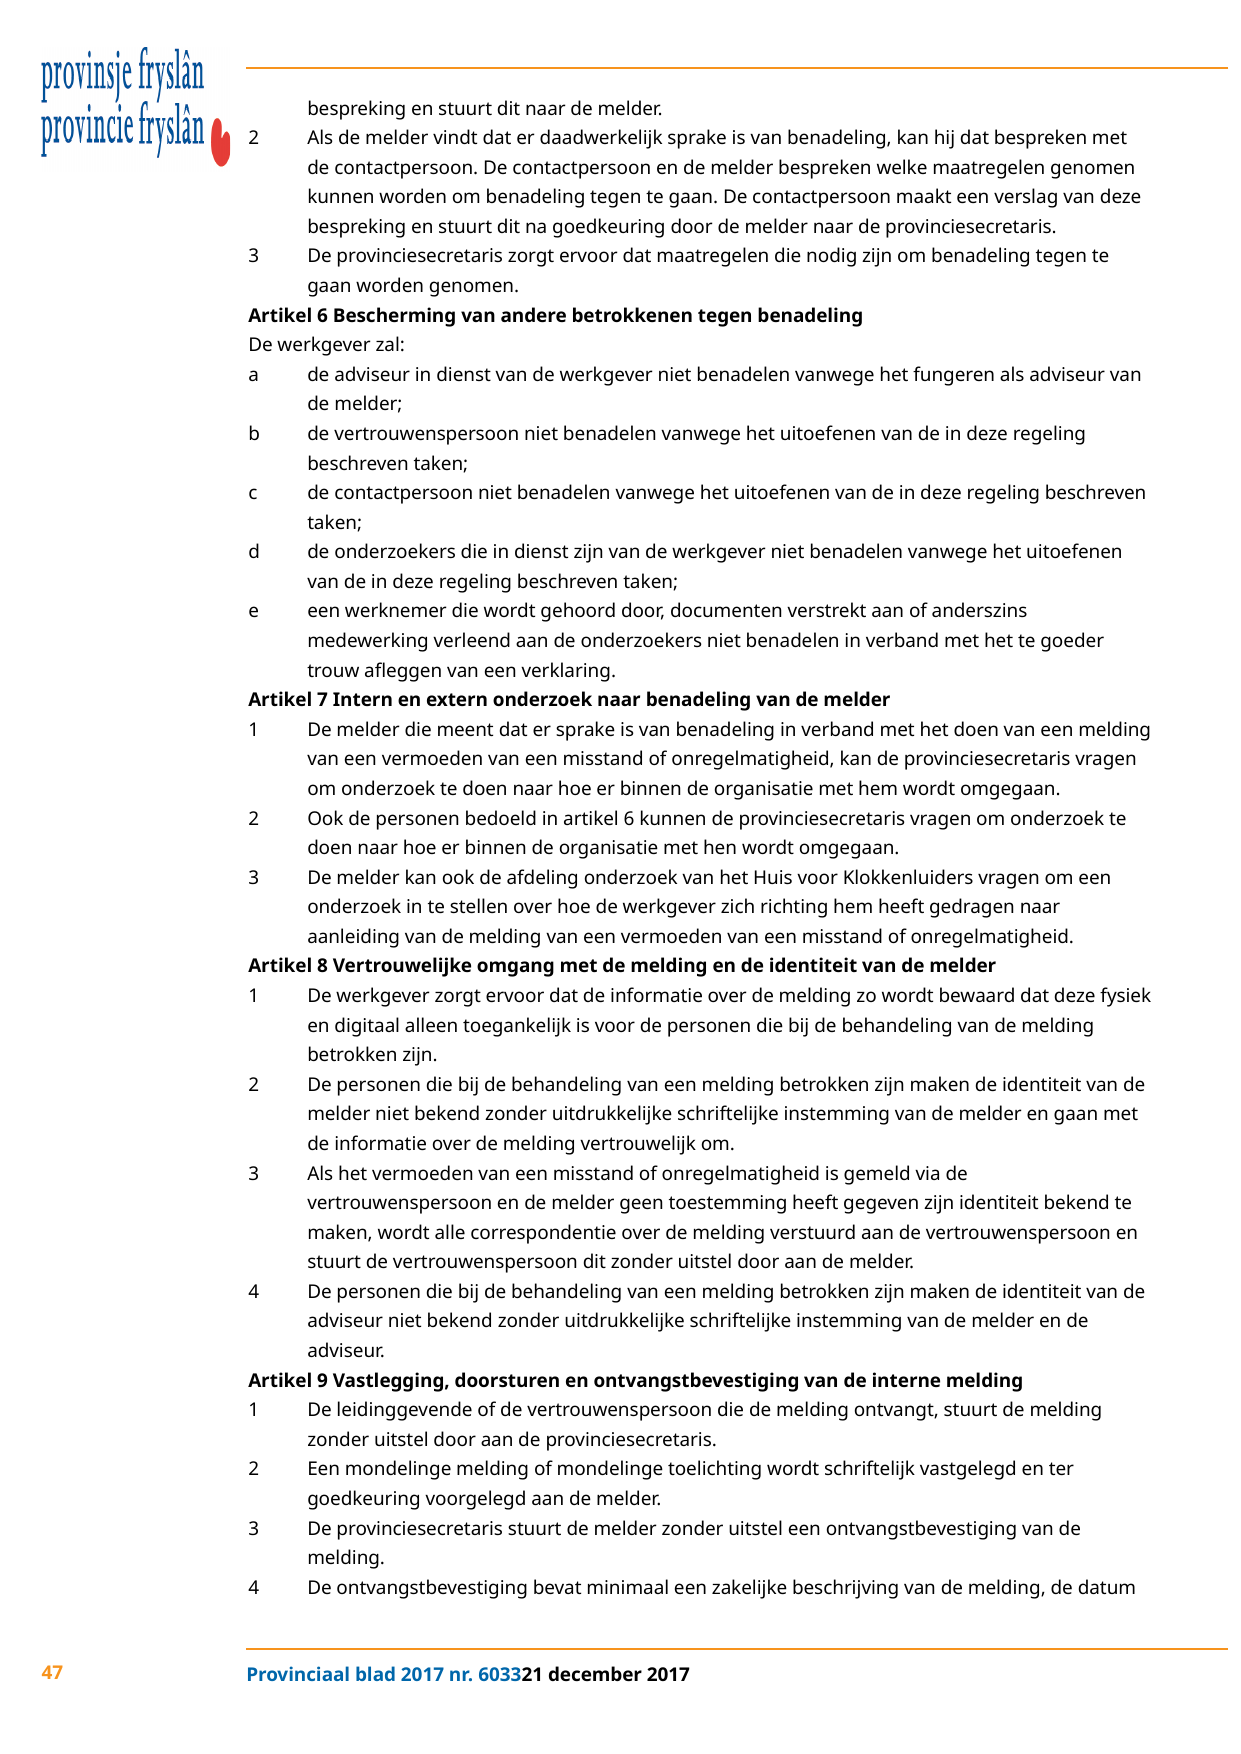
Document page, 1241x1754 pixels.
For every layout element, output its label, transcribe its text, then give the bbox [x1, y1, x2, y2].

list een werknemer die wordt gehoord door, documenten verstrekt aan of anderszins medewerking verleend aan de onderzoekers niet benadelen in verband met het te goeder trouw afleggen van een verklaring. [248, 598, 1152, 683]
list de adviseur in dienst van de werkgever niet benadelen vanwege het fungeren als adviseur van de melder; [248, 361, 1152, 416]
list De ontvangstbevestiging bevat minimaal een zakelijke beschrijving van de melding, de datum [248, 1574, 1152, 1600]
list De personen die bij de behandeling van een melding betrokken zijn maken de identiteit van de melder niet bekend zonder uitdrukkelijke schriftelijke instemming van de melder en gaan met de informatie over de melding vertrouwelijk om. [248, 1071, 1152, 1156]
list De personen die bij de behandeling van een melding betrokken zijn maken de identiteit van de adviseur niet bekend zonder uitdrukkelijke schriftelijke instemming van de melder en de adviseur. [248, 1278, 1152, 1363]
list de vertrouwenspersoon niet benadelen vanwege het uitoefenen van de in deze regeling beschreven taken; [248, 420, 1152, 476]
list De melder kan ook de afdeling onderzoek van het Huis voor Klokkenluiders vragen om een onderzoek in te stellen over hoe de werkgever zich richting hem heeft gedragen naar aanleiding van de melding van een vermoeden van een misstand of onregelmatigheid. [248, 864, 1152, 949]
list De leidinggevende of de vertrouwenspersoon die de melding ontvangt, stuurt de melding zonder uitstel door aan de provinciesecretaris. [248, 1396, 1152, 1452]
text Artikel 6 Bescherming van andere betrokkenen tegen benadeling [248, 302, 1152, 328]
picture [41, 47, 231, 172]
list De werkgever zorgt ervoor dat de informatie over de melding zo wordt bewaard dat deze fysiek en digitaal alleen toegankelijk is voor de personen die bij de behandeling van de melding betrokken zijn. [248, 982, 1152, 1067]
list bespreking en stuurt dit naar de melder. [248, 95, 1152, 121]
list Als de melder vindt dat er daadwerkelijk sprake is van benadeling, kan hij dat bespreken met de contactpersoon. De contactpersoon en de melder bespreken welke maatregelen genomen kunnen worden om benadeling tegen te gaan. De contactpersoon maakt een verslag van deze bespreking en stuurt dit na goedkeuring door de melder naar de provinciesecretaris. [248, 124, 1152, 239]
list de onderzoekers die in dienst zijn van de werkgever niet benadelen vanwege het uitoefenen van de in deze regeling beschreven taken; [248, 538, 1152, 594]
list Een mondelinge melding of mondelinge toelichting wordt schriftelijk vastgelegd en ter goedkeuring voorgelegd aan de melder. [248, 1456, 1152, 1511]
list De provinciesecretaris stuurt de melder zonder uitstel een ontvangstbevestiging van de melding. [248, 1515, 1152, 1570]
list De provinciesecretaris zorgt ervoor dat maatregelen die nodig zijn om benadeling tegen te gaan worden genomen. [248, 243, 1152, 298]
text De werkgever zal: [248, 331, 1152, 357]
text Artikel 8 Vertrouwelijke omgang met de melding en de identiteit van de melder [248, 953, 1152, 978]
list Als het vermoeden van een misstand of onregelmatigheid is gemeld via de vertrouwenspersoon en de melder geen toestemming heeft gegeven zijn identiteit bekend te maken, wordt alle correspondentie over de melding verstuurd aan de vertrouwenspersoon en stuurt de vertrouwenspersoon dit zonder uitstel door aan de melder. [248, 1160, 1152, 1274]
list de contactpersoon niet benadelen vanwege het uitoefenen van de in deze regeling beschreven taken; [248, 479, 1152, 535]
text Artikel 7 Intern en extern onderzoek naar benadeling van de melder [248, 686, 1152, 712]
text Artikel 9 Vastlegging, doorsturen en ontvangstbevestiging van de interne melding [248, 1367, 1152, 1393]
list Ook de personen bedoeld in artikel 6 kunnen de provinciesecretaris vragen om onderzoek te doen naar hoe er binnen de organisatie met hen wordt omgegaan. [248, 805, 1152, 860]
list De melder die meent dat er sprake is van benadeling in verband met het doen van een melding van een vermoeden van een misstand of onregelmatigheid, kan de provinciesecretaris vragen om onderzoek te doen naar hoe er binnen de organisatie met hem wordt omgegaan. [248, 716, 1152, 801]
